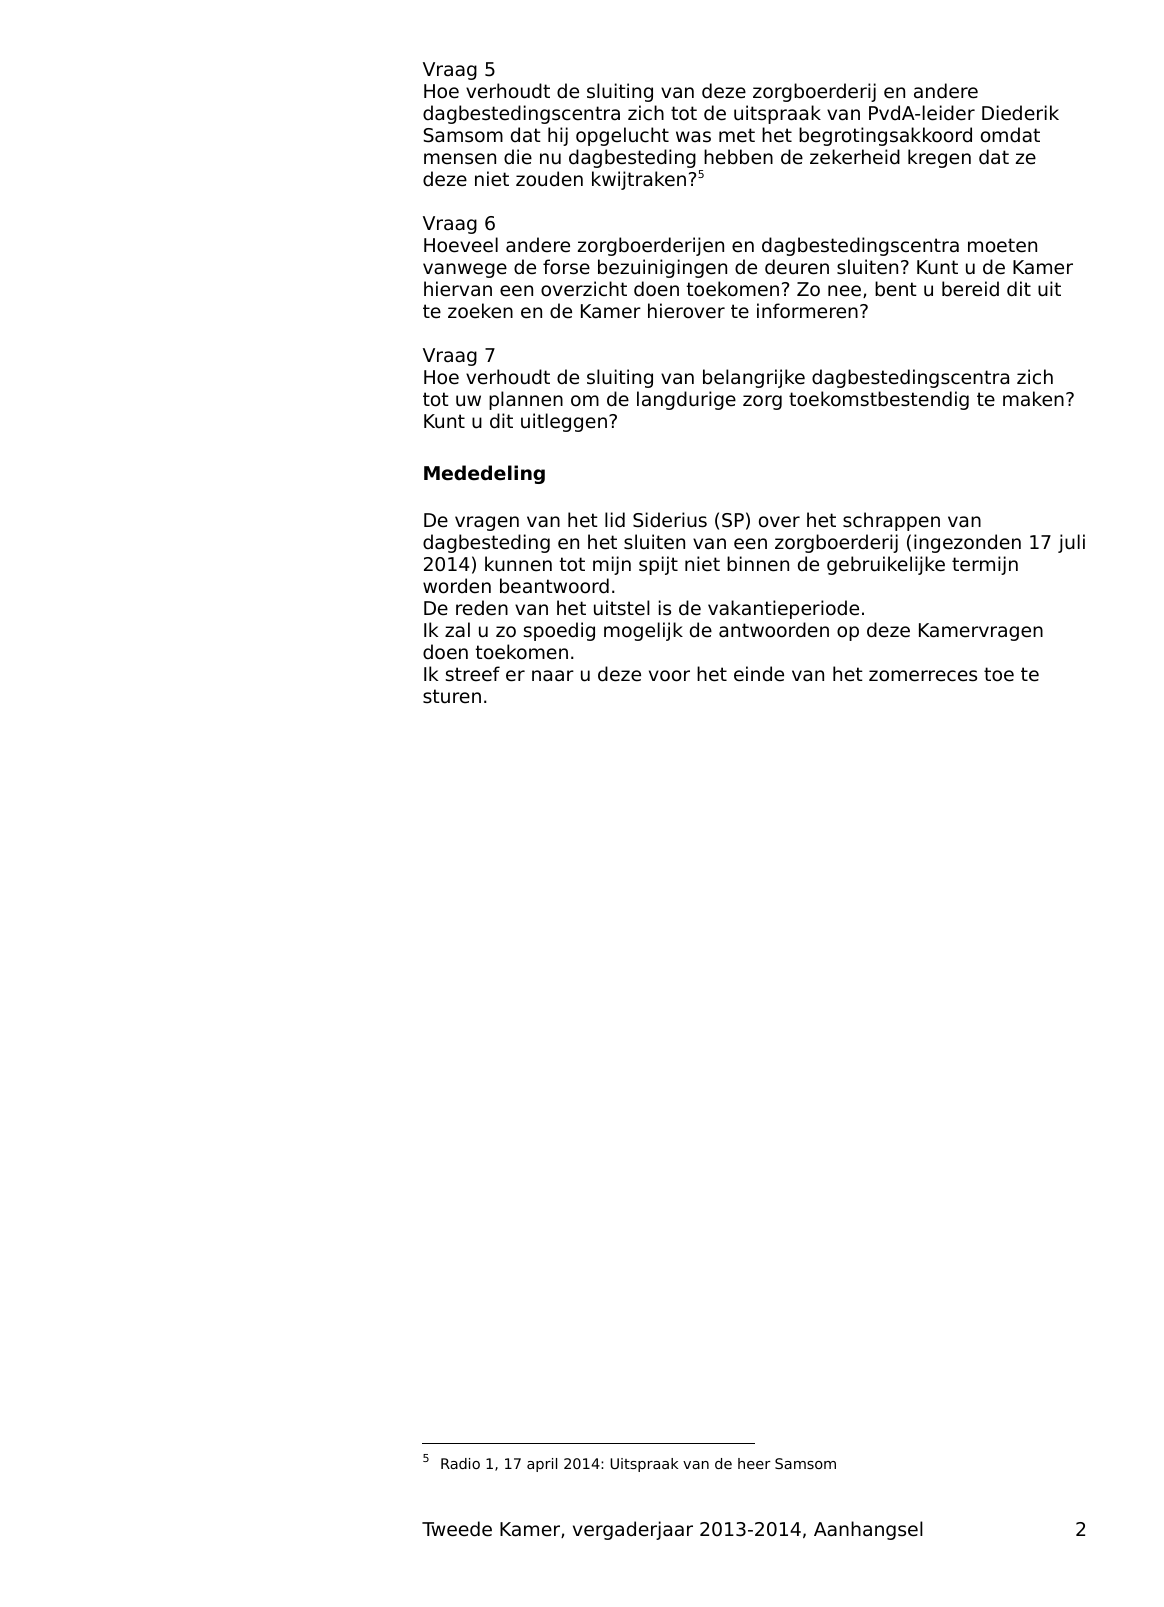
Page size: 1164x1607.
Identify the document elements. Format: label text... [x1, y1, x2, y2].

text Vraag 6 [422, 213, 1087, 235]
text De vragen van het lid Siderius (SP) over het schrappen van dagbesteding en het sluiten van een zorgboerderij (ingezonden 17 juli 2014) kunnen tot mijn spijt niet binnen de gebruikelijke termijn worden beantwoord. [422, 510, 1087, 598]
text Hoeveel andere zorgboerderijen en dagbestedingscentra moeten vanwege de forse bezuinigingen de deuren sluiten? Kunt u de Kamer hiervan een overzicht doen toekomen? Zo nee, bent u bereid dit uit te zoeken en de Kamer hierover te informeren? [422, 235, 1087, 323]
text Ik streef er naar u deze voor het einde van het zomerreces toe te sturen. [422, 664, 1087, 708]
subtitle Mededeling [422, 463, 1087, 485]
text Radio 1, 17 april 2014: Uitspraak van de heer Samsom [422, 1452, 1087, 1474]
text Hoe verhoudt de sluiting van belangrijke dagbestedingscentra zich tot uw plannen om de langdurige zorg toekomstbestendig te maken? Kunt u dit uitleggen? [422, 367, 1087, 433]
text Ik zal u zo spoedig mogelijk de antwoorden op deze Kamervragen doen toekomen. [422, 620, 1087, 664]
text Vraag 5 [422, 59, 1087, 81]
text De reden van het uitstel is de vakantieperiode. [422, 598, 1087, 620]
text Vraag 7 [422, 345, 1087, 367]
text Hoe verhoudt de sluiting van deze zorgboerderij en andere dagbestedingscentra zich tot de uitspraak van PvdA-leider Diederik Samsom dat hij opgelucht was met het begrotingsakkoord omdat mensen die nu dagbesteding hebben de zekerheid kregen dat ze deze niet zouden kwijtraken? [422, 81, 1087, 191]
